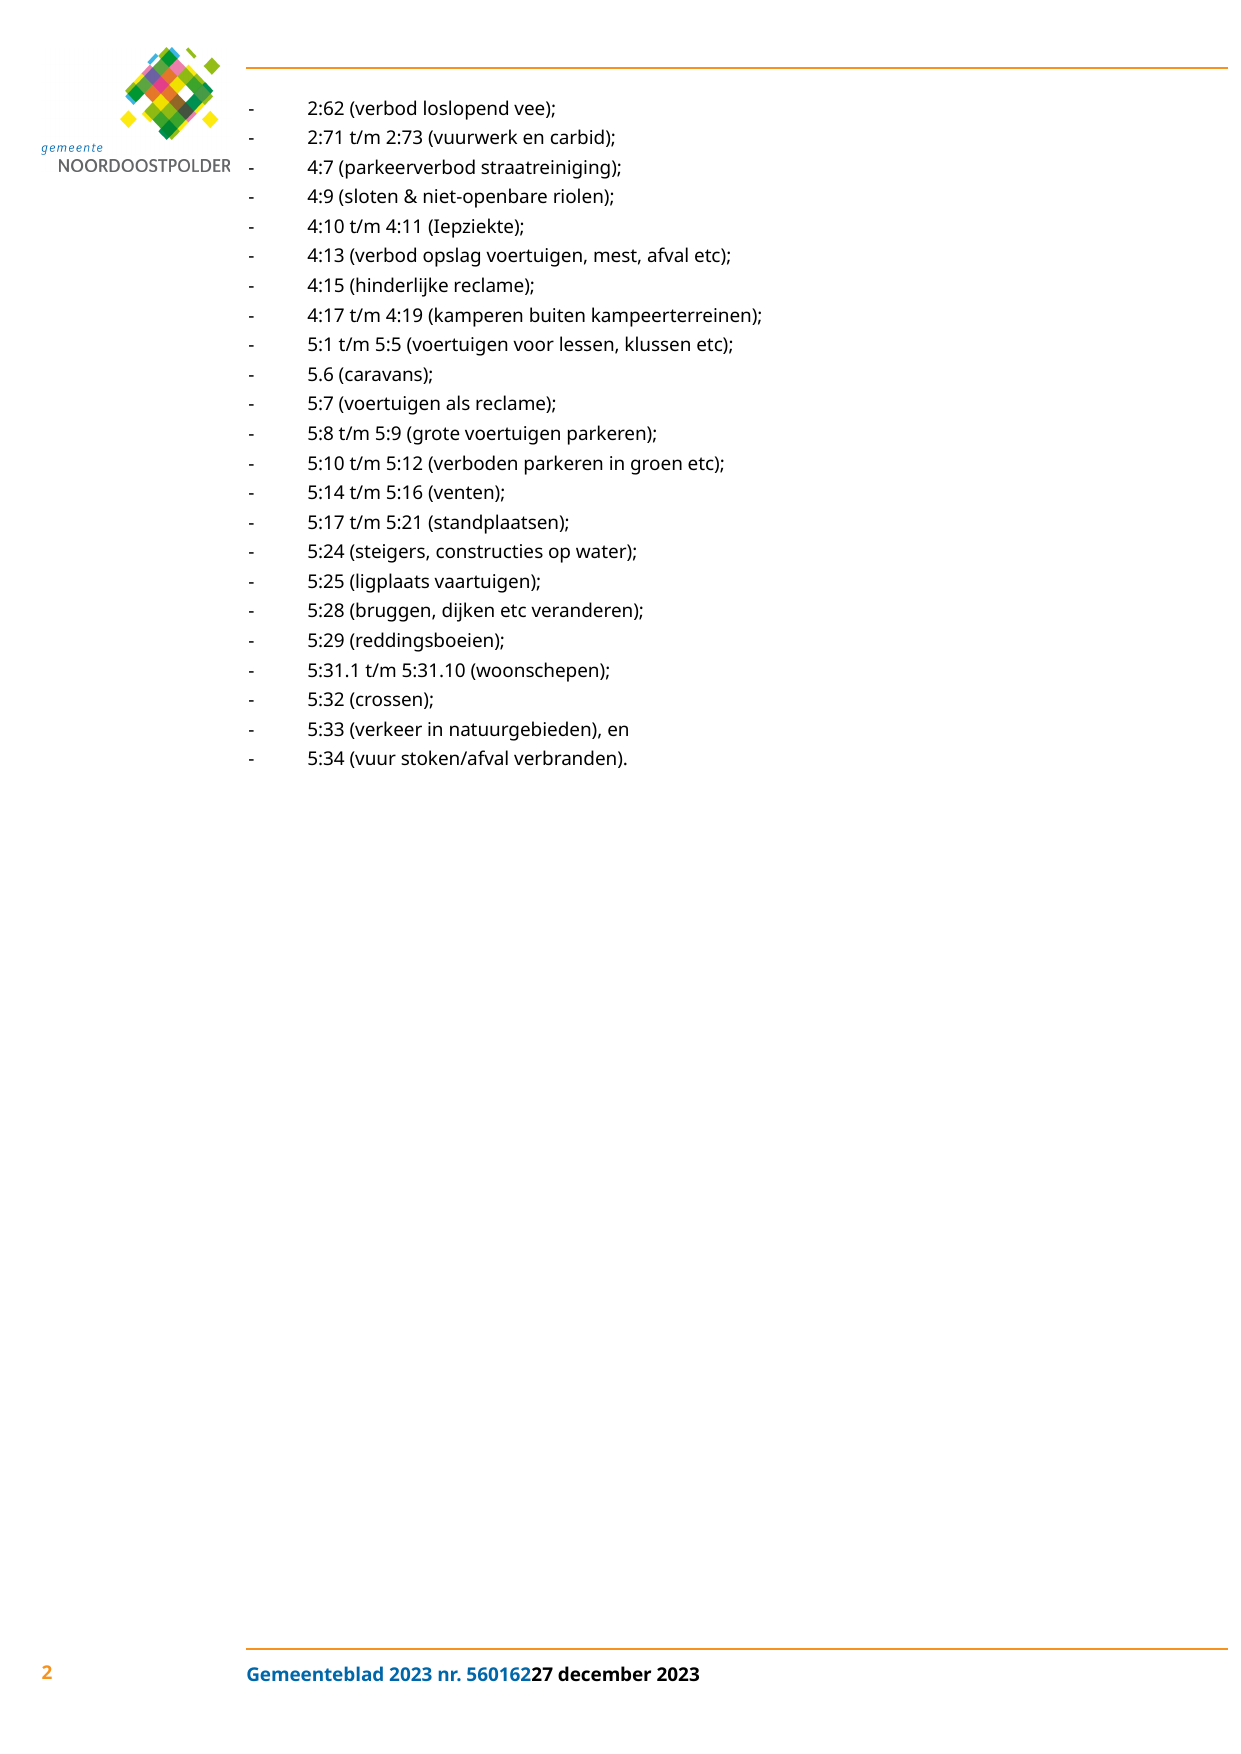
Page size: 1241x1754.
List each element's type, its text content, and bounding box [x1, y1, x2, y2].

list 5:14 t/m 5:16 (venten); [248, 479, 1152, 505]
list 5:28 (bruggen, dijken etc veranderen); [248, 598, 1152, 623]
list 5:8 t/m 5:9 (grote voertuigen parkeren); [248, 420, 1152, 446]
list 4:17 t/m 4:19 (kamperen buiten kampeerterreinen); [248, 302, 1152, 328]
list 2:62 (verbod loslopend vee); [248, 95, 1152, 121]
list 2:71 t/m 2:73 (vuurwerk en carbid); [248, 124, 1152, 150]
list 5:10 t/m 5:12 (verboden parkeren in groen etc); [248, 450, 1152, 476]
list 4:9 (sloten & niet-openbare riolen); [248, 183, 1152, 209]
list 5:1 t/m 5:5 (voertuigen voor lessen, klussen etc); [248, 331, 1152, 357]
list 5:25 (ligplaats vaartuigen); [248, 568, 1152, 594]
list 4:15 (hinderlijke reclame); [248, 272, 1152, 298]
list 5:33 (verkeer in natuurgebieden), en [248, 716, 1152, 742]
list 5:31.1 t/m 5:31.10 (woonschepen); [248, 657, 1152, 683]
list 4:10 t/m 4:11 (Iepziekte); [248, 213, 1152, 239]
list 5:7 (voertuigen als reclame); [248, 391, 1152, 416]
list 5:17 t/m 5:21 (standplaatsen); [248, 509, 1152, 535]
picture [41, 47, 231, 172]
list 4:7 (parkeerverbod straatreiniging); [248, 154, 1152, 180]
list 4:13 (verbod opslag voertuigen, mest, afval etc); [248, 243, 1152, 268]
list 5:29 (reddingsboeien); [248, 627, 1152, 653]
list 5:34 (vuur stoken/afval verbranden). [248, 746, 1152, 771]
list 5:32 (crossen); [248, 686, 1152, 712]
list 5:24 (steigers, constructies op water); [248, 538, 1152, 564]
list 5.6 (caravans); [248, 361, 1152, 387]
